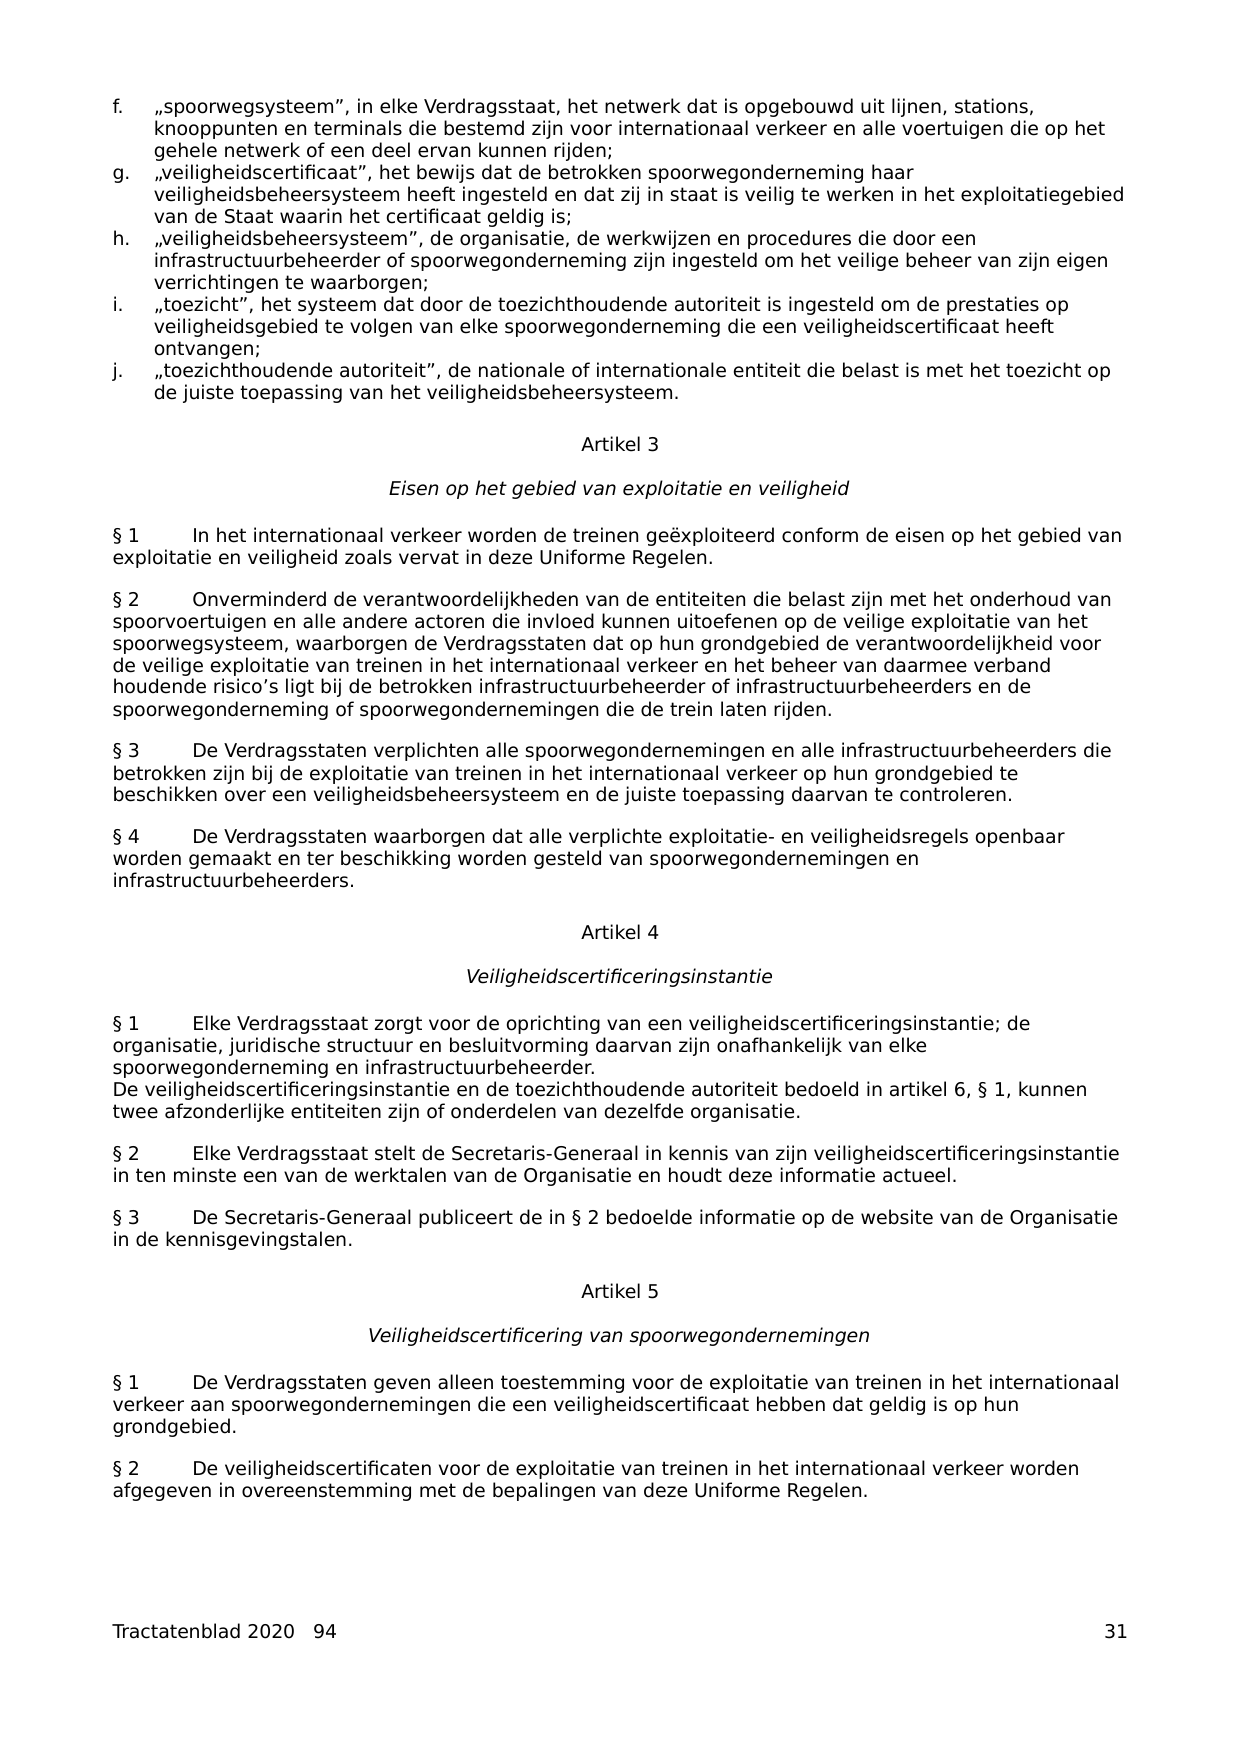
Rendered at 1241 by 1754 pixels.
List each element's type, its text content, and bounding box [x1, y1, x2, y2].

text i. „toezicht”, het systeem dat door de toezichthoudende autoriteit is ingesteld om de prestaties op veiligheidsgebied te volgen van elke spoorwegonderneming die een veiligheidscertificaat heeft ontvangen; [112, 294, 1128, 360]
text § 2 Elke Verdragsstaat stelt de Secretaris-Generaal in kennis van zijn veiligheidscertificeringsinstantie in ten minste een van de werktalen van de Organisatie en houdt deze informatie actueel. [112, 1143, 1128, 1187]
text g. „veiligheidscertificaat”, het bewijs dat de betrokken spoorwegonderneming haar veiligheidsbeheersysteem heeft ingesteld en dat zij in staat is veilig te werken in het exploitatiegebied van de Staat waarin het certificaat geldig is; [112, 162, 1128, 228]
subtitle Artikel 5 Veiligheidscertificering van spoorwegondernemingen [112, 1281, 1128, 1347]
text f. „spoorwegsysteem”, in elke Verdragsstaat, het netwerk dat is opgebouwd uit lijnen, stations, knooppunten en terminals die bestemd zijn voor internationaal verkeer en alle voertuigen die op het gehele netwerk of een deel ervan kunnen rijden; [112, 96, 1128, 162]
text § 1 De Verdragsstaten geven alleen toestemming voor de exploitatie van treinen in het internationaal verkeer aan spoorwegondernemingen die een veiligheidscertificaat hebben dat geldig is op hun grondgebied. [112, 1372, 1128, 1438]
text h. „veiligheidsbeheersysteem”, de organisatie, de werkwijzen en procedures die door een infrastructuurbeheerder of spoorwegonderneming zijn ingesteld om het veilige beheer van zijn eigen verrichtingen te waarborgen; [112, 228, 1128, 294]
text § 4 De Verdragsstaten waarborgen dat alle verplichte exploitatie- en veiligheidsregels openbaar worden gemaakt en ter beschikking worden gesteld van spoorwegondernemingen en infrastructuurbeheerders. [112, 826, 1128, 892]
text j. „toezichthoudende autoriteit”, de nationale of internationale entiteit die belast is met het toezicht op de juiste toepassing van het veiligheidsbeheersysteem. [112, 360, 1128, 404]
text § 1 In het internationaal verkeer worden de treinen geëxploiteerd conform de eisen op het gebied van exploitatie en veiligheid zoals vervat in deze Uniforme Regelen. [112, 524, 1128, 568]
text § 2 De veiligheidscertificaten voor de exploitatie van treinen in het internationaal verkeer worden afgegeven in overeenstemming met de bepalingen van deze Uniforme Regelen. [112, 1458, 1128, 1502]
text § 3 De Secretaris-Generaal publiceert de in § 2 bedoelde informatie op de website van de Organisatie in de kennisgevingstalen. [112, 1207, 1128, 1251]
subtitle Artikel 4 Veiligheidscertificeringsinstantie [112, 922, 1128, 988]
text § 3 De Verdragsstaten verplichten alle spoorwegondernemingen en alle infrastructuurbeheerders die betrokken zijn bij de exploitatie van treinen in het internationaal verkeer op hun grondgebied te beschikken over een veiligheidsbeheersysteem en de juiste toepassing daarvan te controleren. [112, 740, 1128, 806]
text De veiligheidscertificeringsinstantie en de toezichthoudende autoriteit bedoeld in artikel 6, § 1, kunnen twee afzonderlijke entiteiten zijn of onderdelen van dezelfde organisatie. [112, 1079, 1128, 1123]
subtitle Artikel 3 Eisen op het gebied van exploitatie en veiligheid [112, 434, 1128, 499]
text § 2 Onverminderd de verantwoordelijkheden van de entiteiten die belast zijn met het onderhoud van spoorvoertuigen en alle andere actoren die invloed kunnen uitoefenen op de veilige exploitatie van het spoorwegsysteem, waarborgen de Verdragsstaten dat op hun grondgebied de verantwoordelijkheid voor de veilige exploitatie van treinen in het internationaal verkeer en het beheer van daarmee verband houdende risico’s ligt bij de betrokken infrastructuurbeheerder of infrastructuurbeheerders en de spoorwegonderneming of spoorwegondernemingen die de trein laten rijden. [112, 588, 1128, 720]
text § 1 Elke Verdragsstaat zorgt voor de oprichting van een veiligheidscertificeringsinstantie; de organisatie, juridische structuur en besluitvorming daarvan zijn onafhankelijk van elke spoorwegonderneming en infrastructuurbeheerder. [112, 1013, 1128, 1079]
